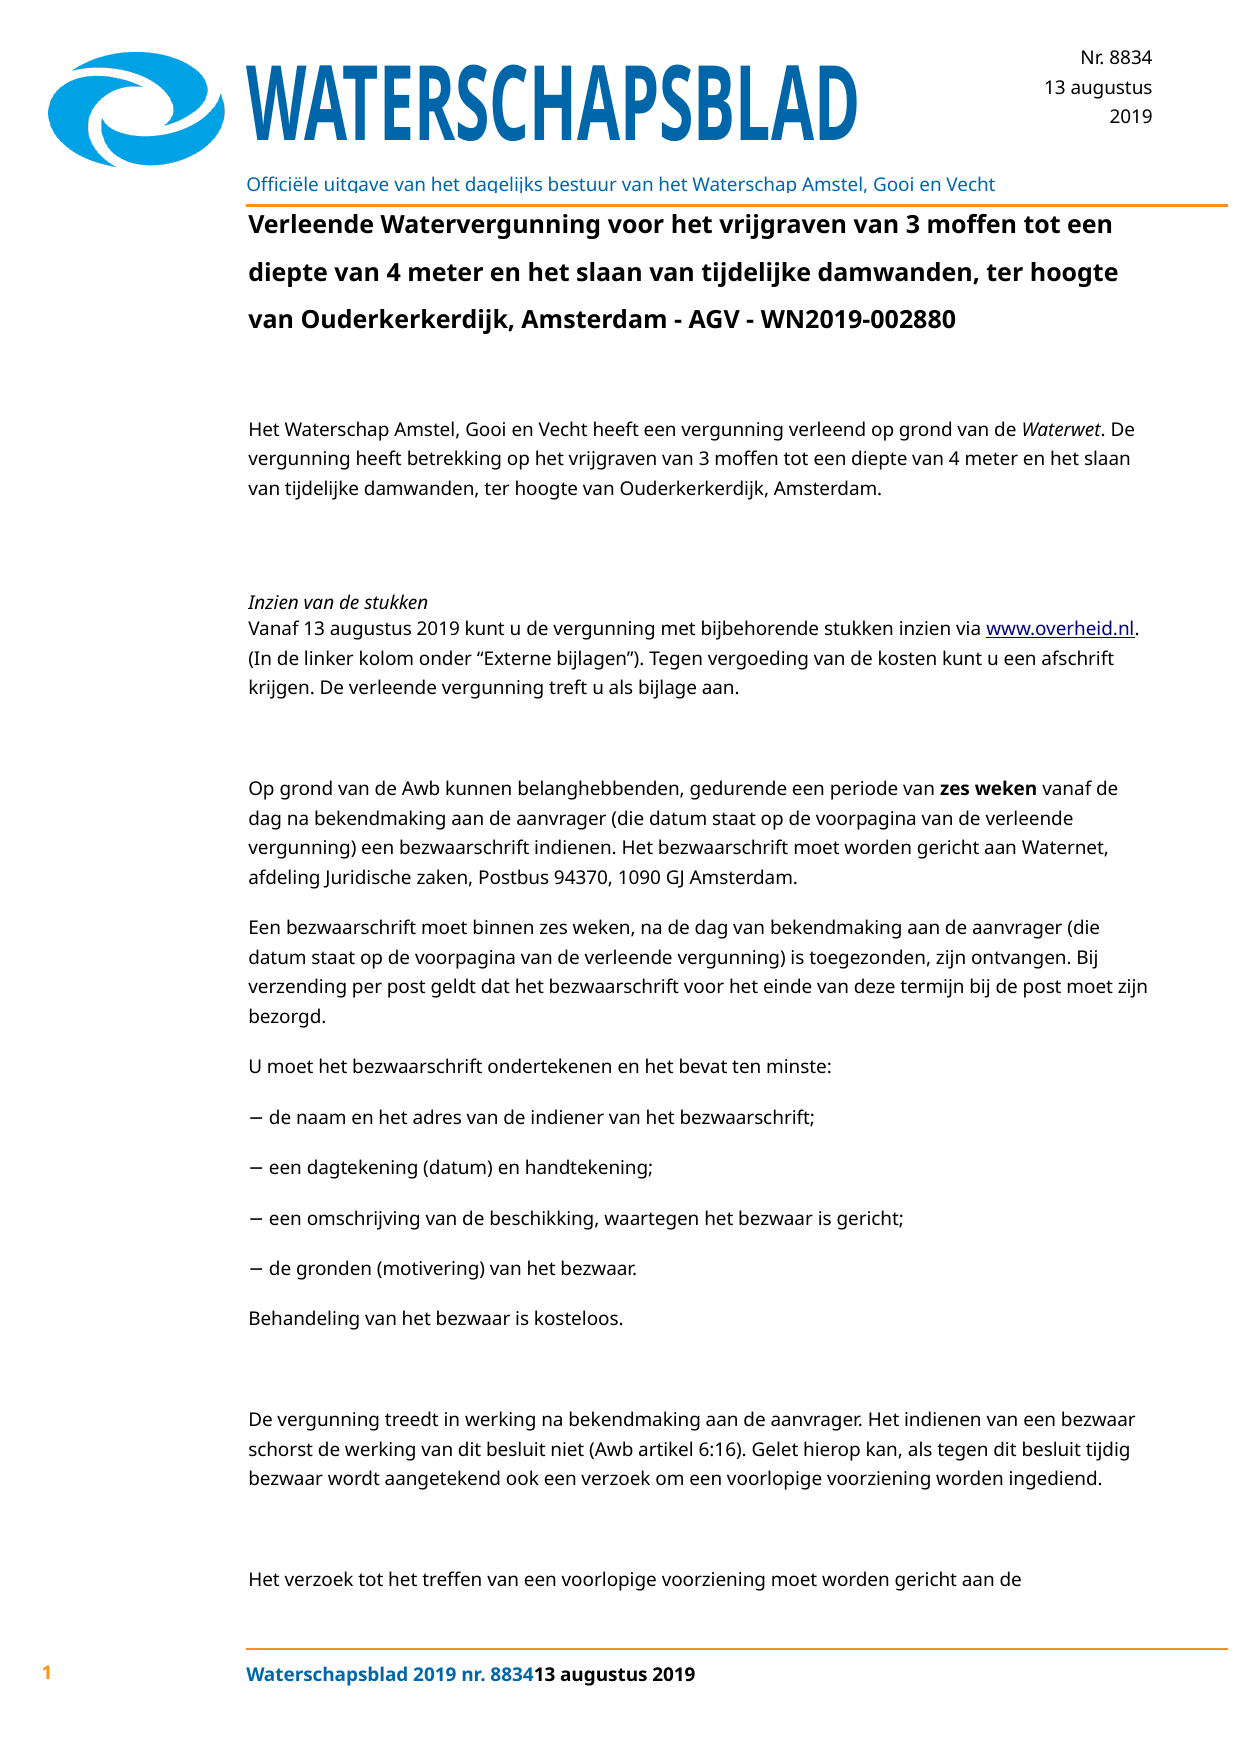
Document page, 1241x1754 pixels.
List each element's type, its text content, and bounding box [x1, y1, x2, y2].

text Inzien van de stukken [248, 589, 1152, 615]
text − een omschrijving van de beschikking, waartegen het bezwaar is gericht; [248, 1205, 1152, 1231]
text Behandeling van het bezwaar is kosteloos. [248, 1306, 1152, 1331]
text Verleende Watervergunning voor het vrijgraven van 3 moffen tot een diepte van 4 meter en het slaan van tijdelijke damwanden, ter hoogte van Ouderkerkerdijk, Amsterdam - AGV - WN2019-002880 [248, 207, 1152, 336]
text Het Waterschap Amstel, Gooi en Vecht heeft een vergunning verleend op grond van de Waterwet. De vergunning heeft betrekking op het vrijgraven van 3 moffen tot een diepte van 4 meter en het slaan van tijdelijke damwanden, ter hoogte van Ouderkerkerdijk, Amsterdam. [248, 416, 1152, 501]
text − de naam en het adres van de indiener van het bezwaarschrift; [248, 1104, 1152, 1130]
text Vanaf 13 augustus 2019 kunt u de vergunning met bijbehorende stukken inzien via www.overheid.nl. (In de linker kolom onder “Externe bijlagen”). Tegen vergoeding van de kosten kunt u een afschrift krijgen. De verleende vergunning treft u als bijlage aan. [248, 615, 1152, 700]
text Het verzoek tot het treffen van een voorlopige voorziening moet worden gericht aan de [248, 1566, 1152, 1592]
text De vergunning treedt in werking na bekendmaking aan de aanvrager. Het indienen van een bezwaar schorst de werking van dit besluit niet (Awb artikel 6:16). Gelet hierop kan, als tegen dit besluit tijdig bezwaar wordt aangetekend ook een verzoek om een voorlopige voorziening worden ingediend. [248, 1406, 1152, 1491]
text Op grond van de Awb kunnen belanghebbenden, gedurende een periode van zes weken vanaf de dag na bekendmaking aan de aanvrager (die datum staat op de voorpagina van de verleende vergunning) een bezwaarschrift indienen. Het bezwaarschrift moet worden gericht aan Waternet, afdeling Juridische zaken, Postbus 94370, 1090 GJ Amsterdam. [248, 775, 1152, 890]
picture [41, 47, 231, 172]
text U moet het bezwaarschrift ondertekenen en het bevat ten minste: [248, 1053, 1152, 1079]
text Een bezwaarschrift moet binnen zes weken, na de dag van bekendmaking aan de aanvrager (die datum staat op de voorpagina van de verleende vergunning) is toegezonden, zijn ontvangen. Bij verzending per post geldt dat het bezwaarschrift voor het einde van deze termijn bij de post moet zijn bezorgd. [248, 914, 1152, 1029]
text − een dagtekening (datum) en handtekening; [248, 1154, 1152, 1180]
text − de gronden (motivering) van het bezwaar. [248, 1255, 1152, 1281]
